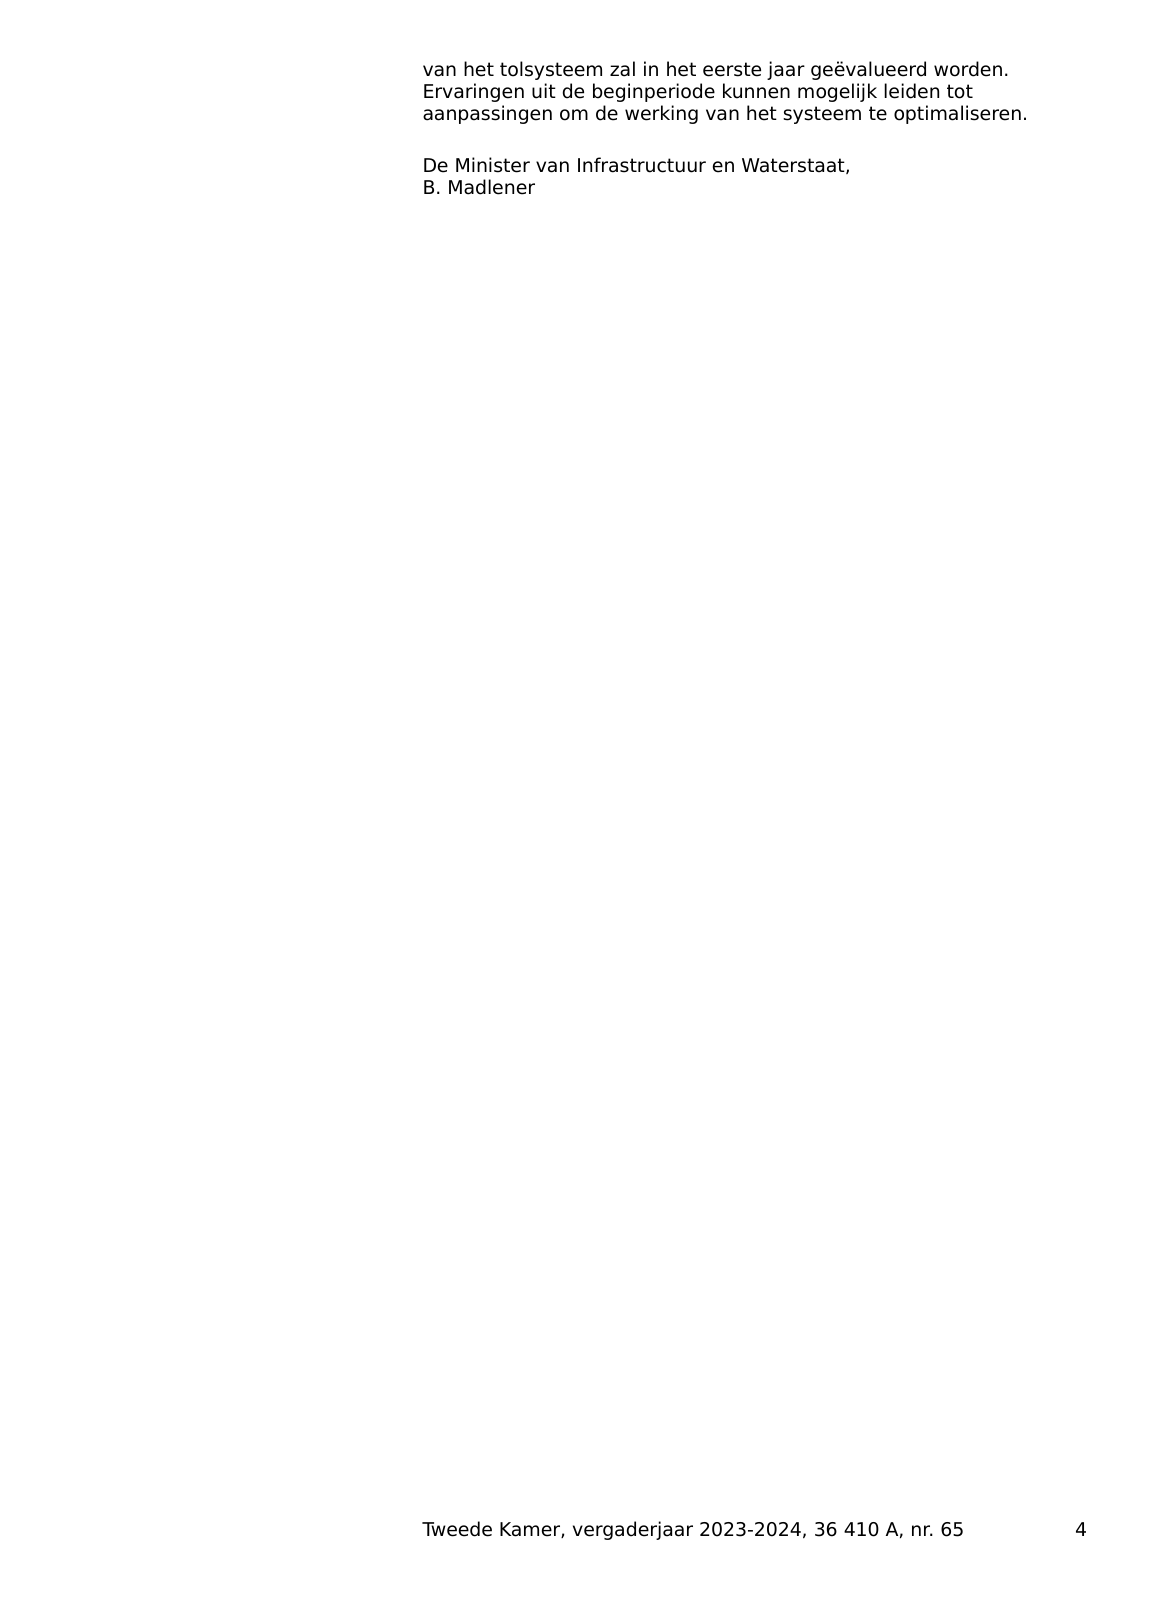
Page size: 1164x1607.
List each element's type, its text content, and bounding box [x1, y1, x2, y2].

text De Minister van Infrastructuur en Waterstaat, B. Madlener [422, 155, 1087, 199]
text van het tolsysteem zal in het eerste jaar geëvalueerd worden. Ervaringen uit de beginperiode kunnen mogelijk leiden tot aanpassingen om de werking van het systeem te optimaliseren. [422, 59, 1087, 125]
